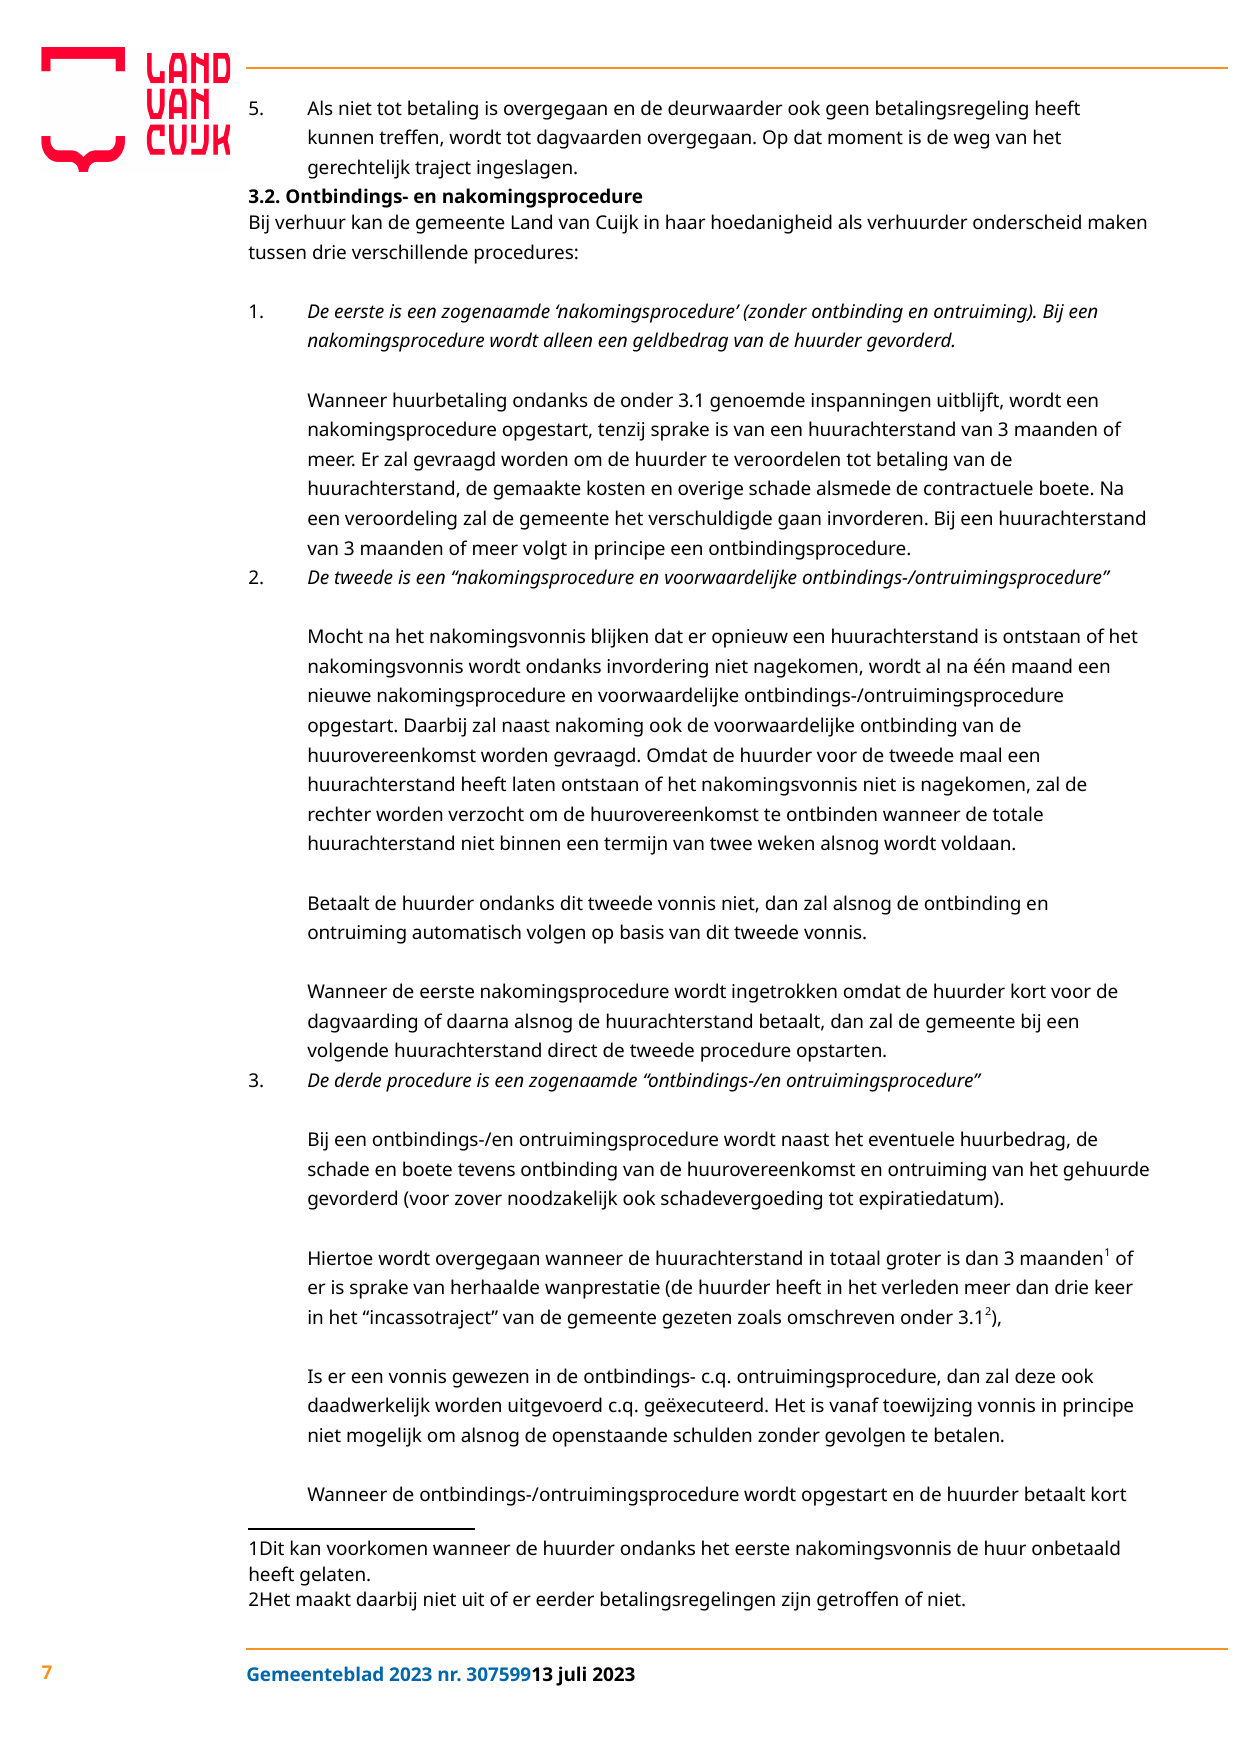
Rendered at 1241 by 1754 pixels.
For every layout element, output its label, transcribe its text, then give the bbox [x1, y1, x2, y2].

list Is er een vonnis gewezen in de ontbindings- c.q. ontruimingsprocedure, dan zal deze ook daadwerkelijk worden uitgevoerd c.q. geëxecuteerd. Het is vanaf toewijzing vonnis in principe niet mogelijk om alsnog de openstaande schulden zonder gevolgen te betalen. [248, 1363, 1152, 1448]
list Het maakt daarbij niet uit of er eerder betalingsregelingen zijn getroffen of niet. [248, 1586, 1152, 1612]
list De derde procedure is een zogenaamde “ontbindings-/en ontruimingsprocedure” [248, 1067, 1152, 1093]
list De tweede is een “nakomingsprocedure en voorwaardelijke ontbindings-/ontruimingsprocedure” [248, 564, 1152, 590]
list Wanneer huurbetaling ondanks de onder 3.1 genoemde inspanningen uitblijft, wordt een nakomingsprocedure opgestart, tenzij sprake is van een huurachterstand van 3 maanden of meer. Er zal gevraagd worden om de huurder te veroordelen tot betaling van de huurachterstand, de gemaakte kosten en overige schade alsmede de contractuele boete. Na een veroordeling zal de gemeente het verschuldigde gaan invorderen. Bij een huurachterstand van 3 maanden of meer volgt in principe een ontbindingsprocedure. [248, 387, 1152, 560]
list Bij een ontbindings-/en ontruimingsprocedure wordt naast het eventuele huurbedrag, de schade en boete tevens ontbinding van de huurovereenkomst en ontruiming van het gehuurde gevorderd (voor zover noodzakelijk ook schadevergoeding tot expiratiedatum). [248, 1126, 1152, 1211]
list Als niet tot betaling is overgegaan en de deurwaarder ook geen betalingsregeling heeft kunnen treffen, wordt tot dagvaarden overgegaan. Op dat moment is de weg van het gerechtelijk traject ingeslagen. [248, 95, 1152, 180]
text Bij verhuur kan de gemeente Land van Cuijk in haar hoedanigheid als verhuurder onderscheid maken tussen drie verschillende procedures: [248, 209, 1152, 264]
list Mocht na het nakomingsvonnis blijken dat er opnieuw een huurachterstand is ontstaan of het nakomingsvonnis wordt ondanks invordering niet nagekomen, wordt al na één maand een nieuwe nakomingsprocedure en voorwaardelijke ontbindings-/ontruimingsprocedure opgestart. Daarbij zal naast nakoming ook de voorwaardelijke ontbinding van de huurovereenkomst worden gevraagd. Omdat de huurder voor de tweede maal een huurachterstand heeft laten ontstaan of het nakomingsvonnis niet is nagekomen, zal de rechter worden verzocht om de huurovereenkomst te ontbinden wanneer de totale huurachterstand niet binnen een termijn van twee weken alsnog wordt voldaan. [248, 623, 1152, 856]
list Betaalt de huurder ondanks dit tweede vonnis niet, dan zal alsnog de ontbinding en ontruiming automatisch volgen op basis van dit tweede vonnis. [248, 890, 1152, 945]
list Dit kan voorkomen wanneer de huurder ondanks het eerste nakomingsvonnis de huur onbetaald heeft gelaten. [248, 1535, 1152, 1586]
list Wanneer de eerste nakomingsprocedure wordt ingetrokken omdat de huurder kort voor de dagvaarding of daarna alsnog de huurachterstand betaalt, dan zal de gemeente bij een volgende huurachterstand direct de tweede procedure opstarten. [248, 978, 1152, 1063]
text 3.2. Ontbindings- en nakomingsprocedure [248, 183, 1152, 209]
list Wanneer de ontbindings-/ontruimingsprocedure wordt opgestart en de huurder betaalt kort [248, 1481, 1152, 1507]
list De eerste is een zogenaamde ‘nakomingsprocedure’ (zonder ontbinding en ontruiming). Bij een nakomingsprocedure wordt alleen een geldbedrag van de huurder gevorderd. [248, 298, 1152, 353]
list Hiertoe wordt overgegaan wanneer de huurachterstand in totaal groter is dan 3 maanden of er is sprake van herhaalde wanprestatie (de huurder heeft in het verleden meer dan drie keer in het “incassotraject” van de gemeente gezeten zoals omschreven onder 3.1), [248, 1245, 1152, 1329]
picture [41, 47, 231, 172]
